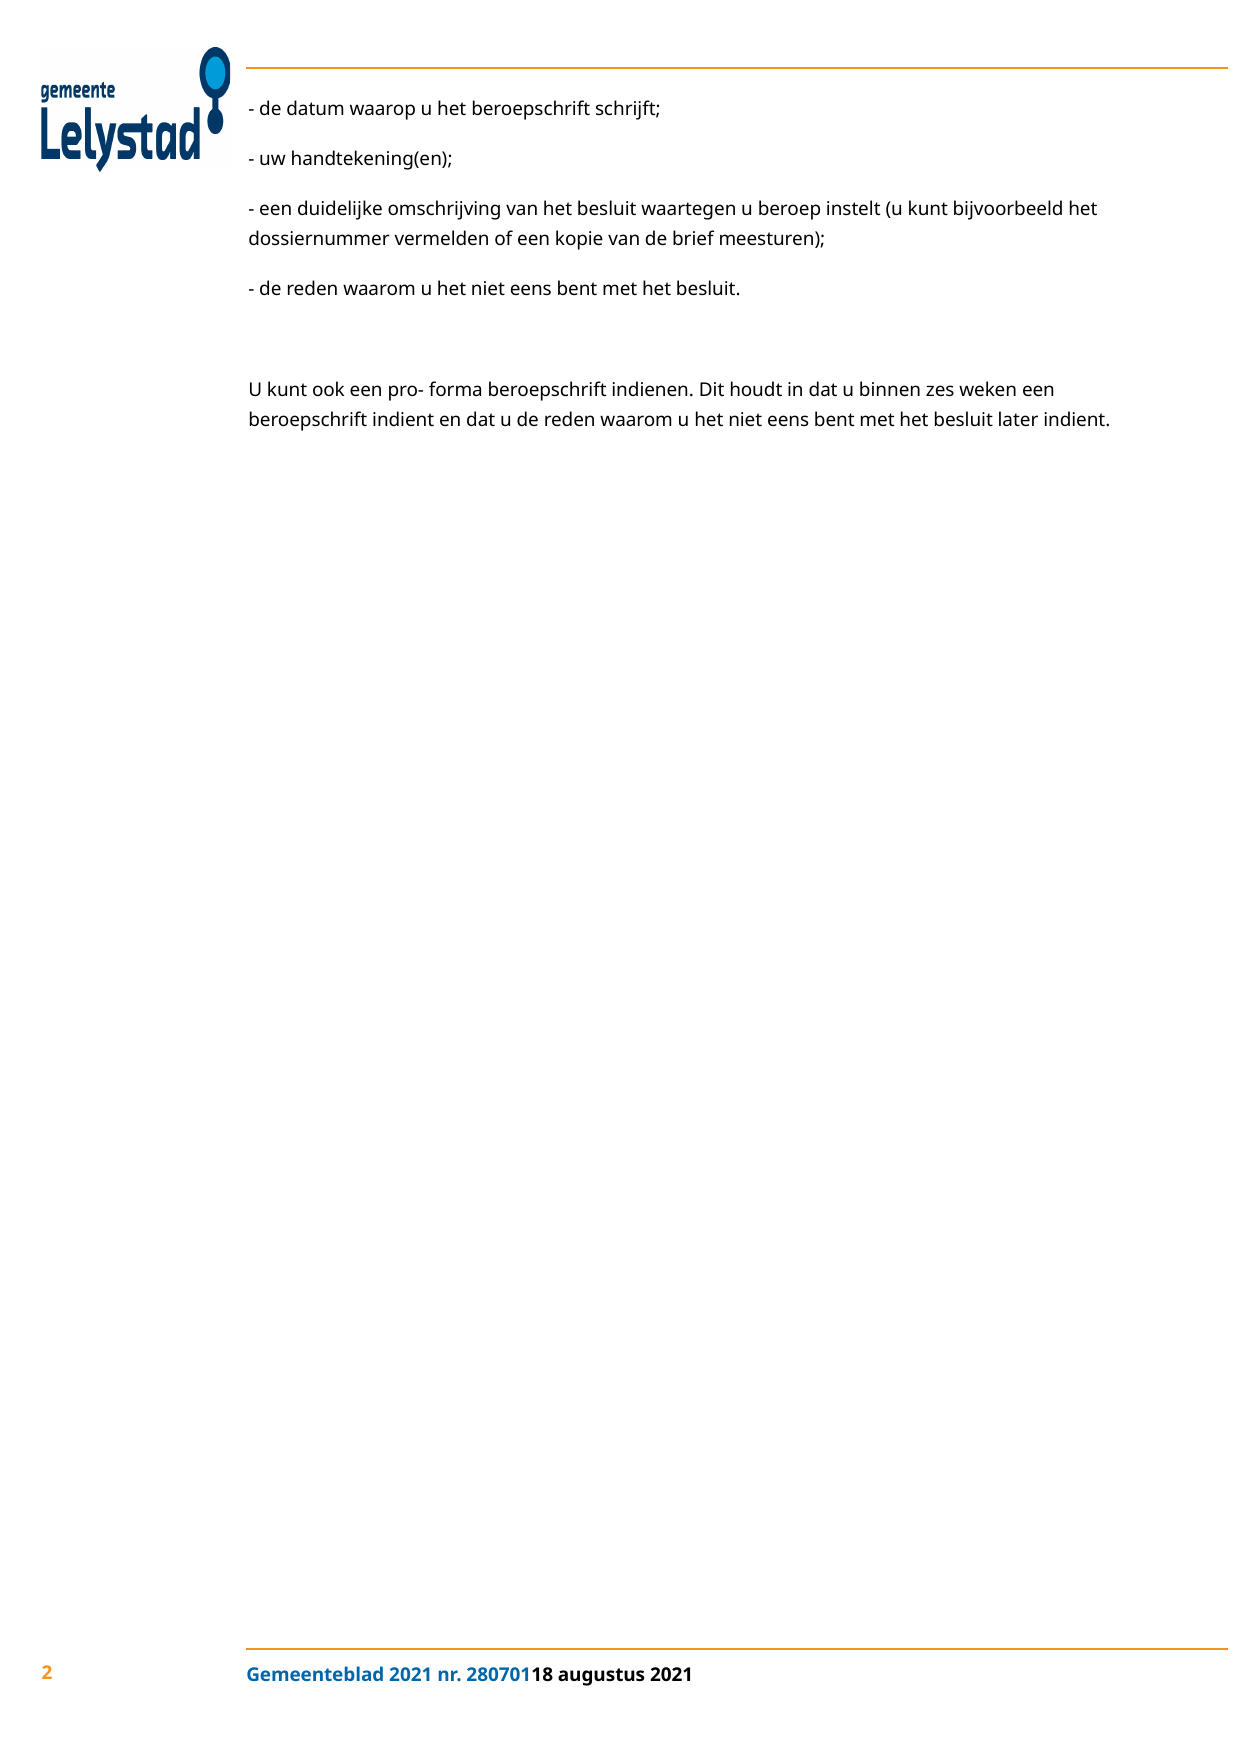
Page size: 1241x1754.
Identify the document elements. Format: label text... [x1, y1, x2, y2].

text - uw handtekening(en); [248, 145, 1152, 171]
text - de reden waarom u het niet eens bent met het besluit. [248, 276, 1152, 301]
picture [41, 47, 231, 172]
text - de datum waarop u het beroepschrift schrijft; [248, 95, 1152, 121]
text U kunt ook een pro- forma beroepschrift indienen. Dit houdt in dat u binnen zes weken een beroepschrift indient en dat u de reden waarom u het niet eens bent met het besluit later indient. [248, 376, 1152, 432]
text - een duidelijke omschrijving van het besluit waartegen u beroep instelt (u kunt bijvoorbeeld het dossiernummer vermelden of een kopie van de brief meesturen); [248, 196, 1152, 251]
